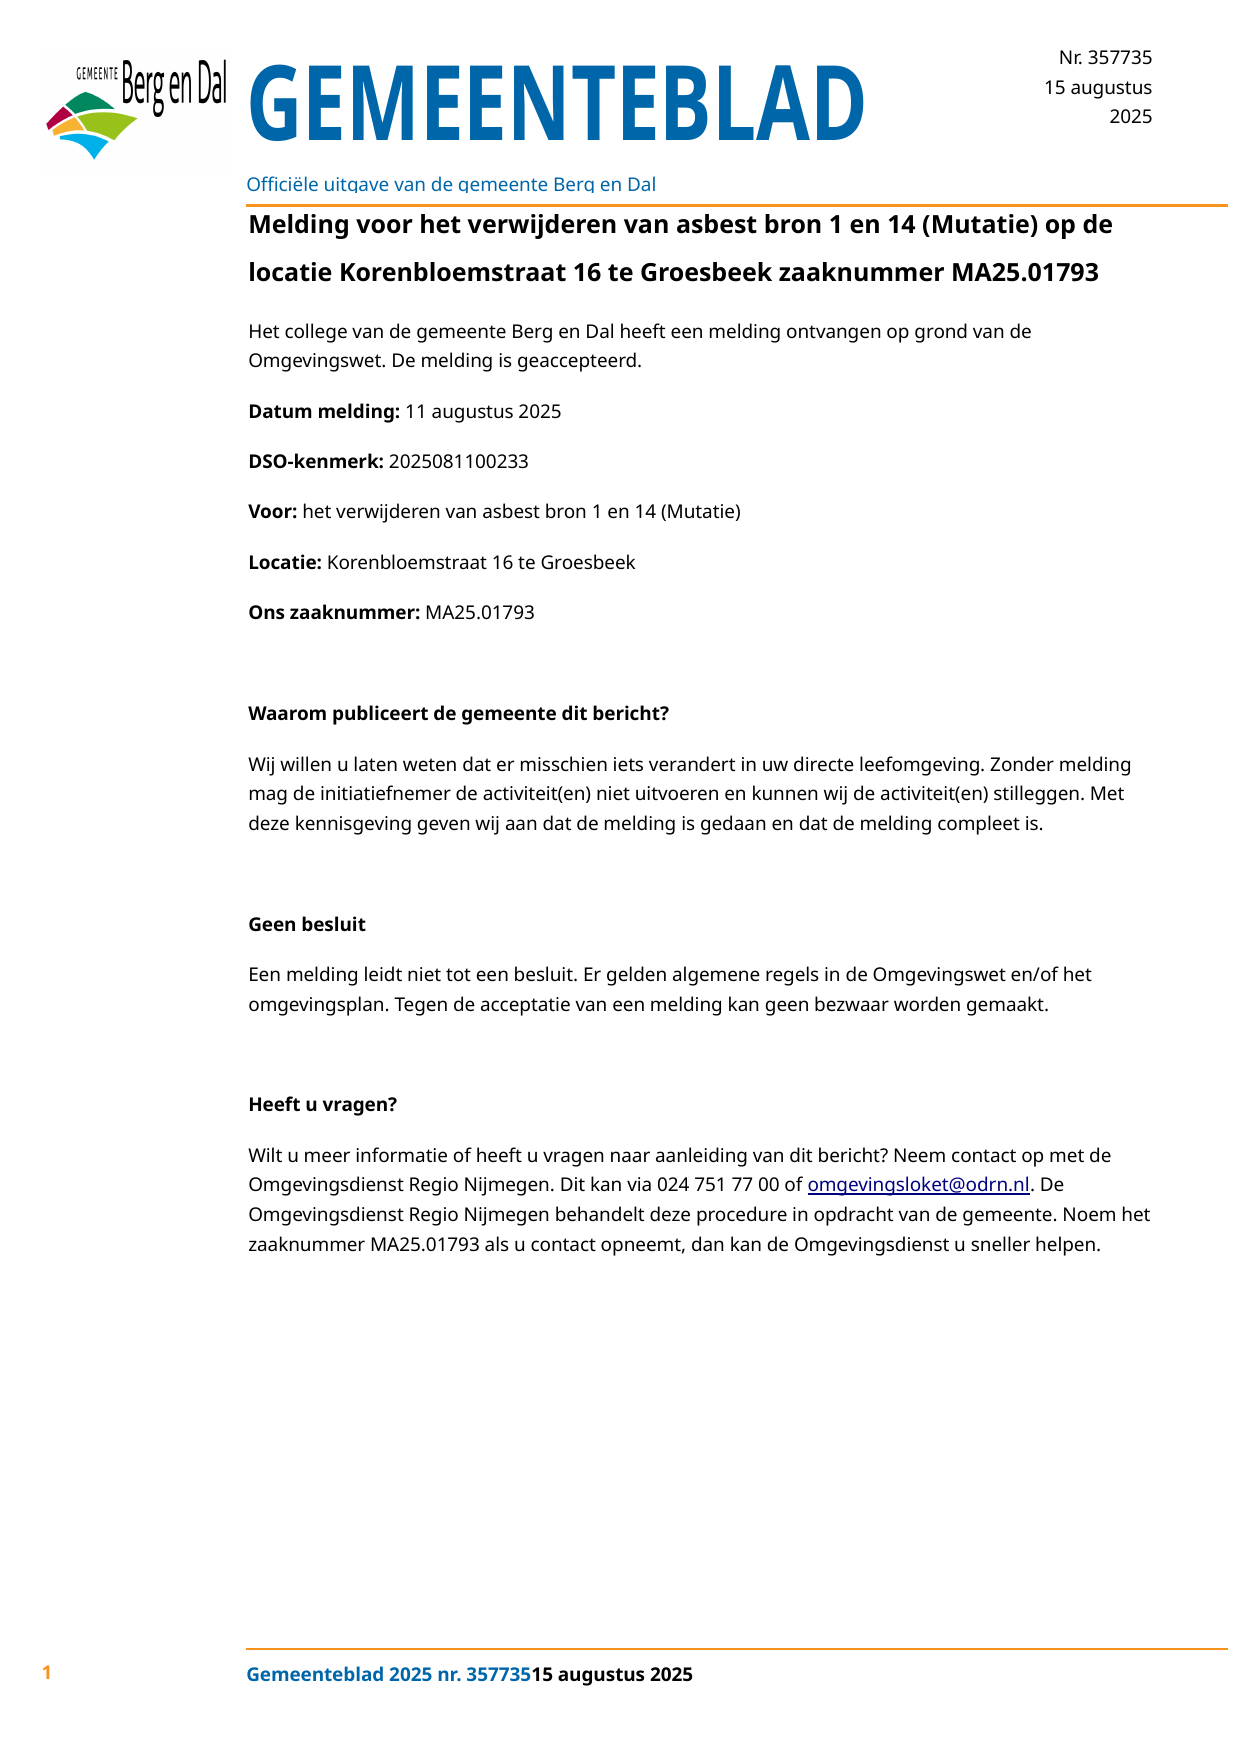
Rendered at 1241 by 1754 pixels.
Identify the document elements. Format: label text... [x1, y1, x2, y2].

text Waarom publiceert de gemeente dit bericht? [248, 700, 1152, 726]
picture [41, 47, 231, 172]
text Melding voor het verwijderen van asbest bron 1 en 14 (Mutatie) op de locatie Korenbloemstraat 16 te Groesbeek zaaknummer MA25.01793 [248, 207, 1152, 288]
text Locatie: Korenbloemstraat 16 te Groesbeek [248, 549, 1152, 575]
text Voor: het verwijderen van asbest bron 1 en 14 (Mutatie) [248, 499, 1152, 524]
text Ons zaaknummer: MA25.01793 [248, 599, 1152, 625]
text Wilt u meer informatie of heeft u vragen naar aanleiding van dit bericht? Neem contact op met de Omgevingsdienst Regio Nijmegen. Dit kan via 024 751 77 00 of omgevingsloket@odrn.nl. De Omgevingsdienst Regio Nijmegen behandelt deze procedure in opdracht van de gemeente. Noem het zaaknummer MA25.01793 als u contact opneemt, dan kan de Omgevingsdienst u sneller helpen. [248, 1142, 1152, 1257]
text Het college van de gemeente Berg en Dal heeft een melding ontvangen op grond van de Omgevingswet. De melding is geaccepteerd. [248, 318, 1152, 373]
text DSO-kenmerk: 2025081100233 [248, 448, 1152, 474]
text Een melding leidt niet tot een besluit. Er gelden algemene regels in de Omgevingswet en/of het omgevingsplan. Tegen de acceptatie van een melding kan geen bezwaar worden gemaakt. [248, 961, 1152, 1017]
text Geen besluit [248, 911, 1152, 937]
text Heeft u vragen? [248, 1092, 1152, 1117]
text Wij willen u laten weten dat er misschien iets verandert in uw directe leefomgeving. Zonder melding mag de initiatiefnemer de activiteit(en) niet uitvoeren en kunnen wij de activiteit(en) stilleggen. Met deze kennisgeving geven wij aan dat de melding is gedaan en dat de melding compleet is. [248, 751, 1152, 836]
text Datum melding: 11 augustus 2025 [248, 398, 1152, 424]
